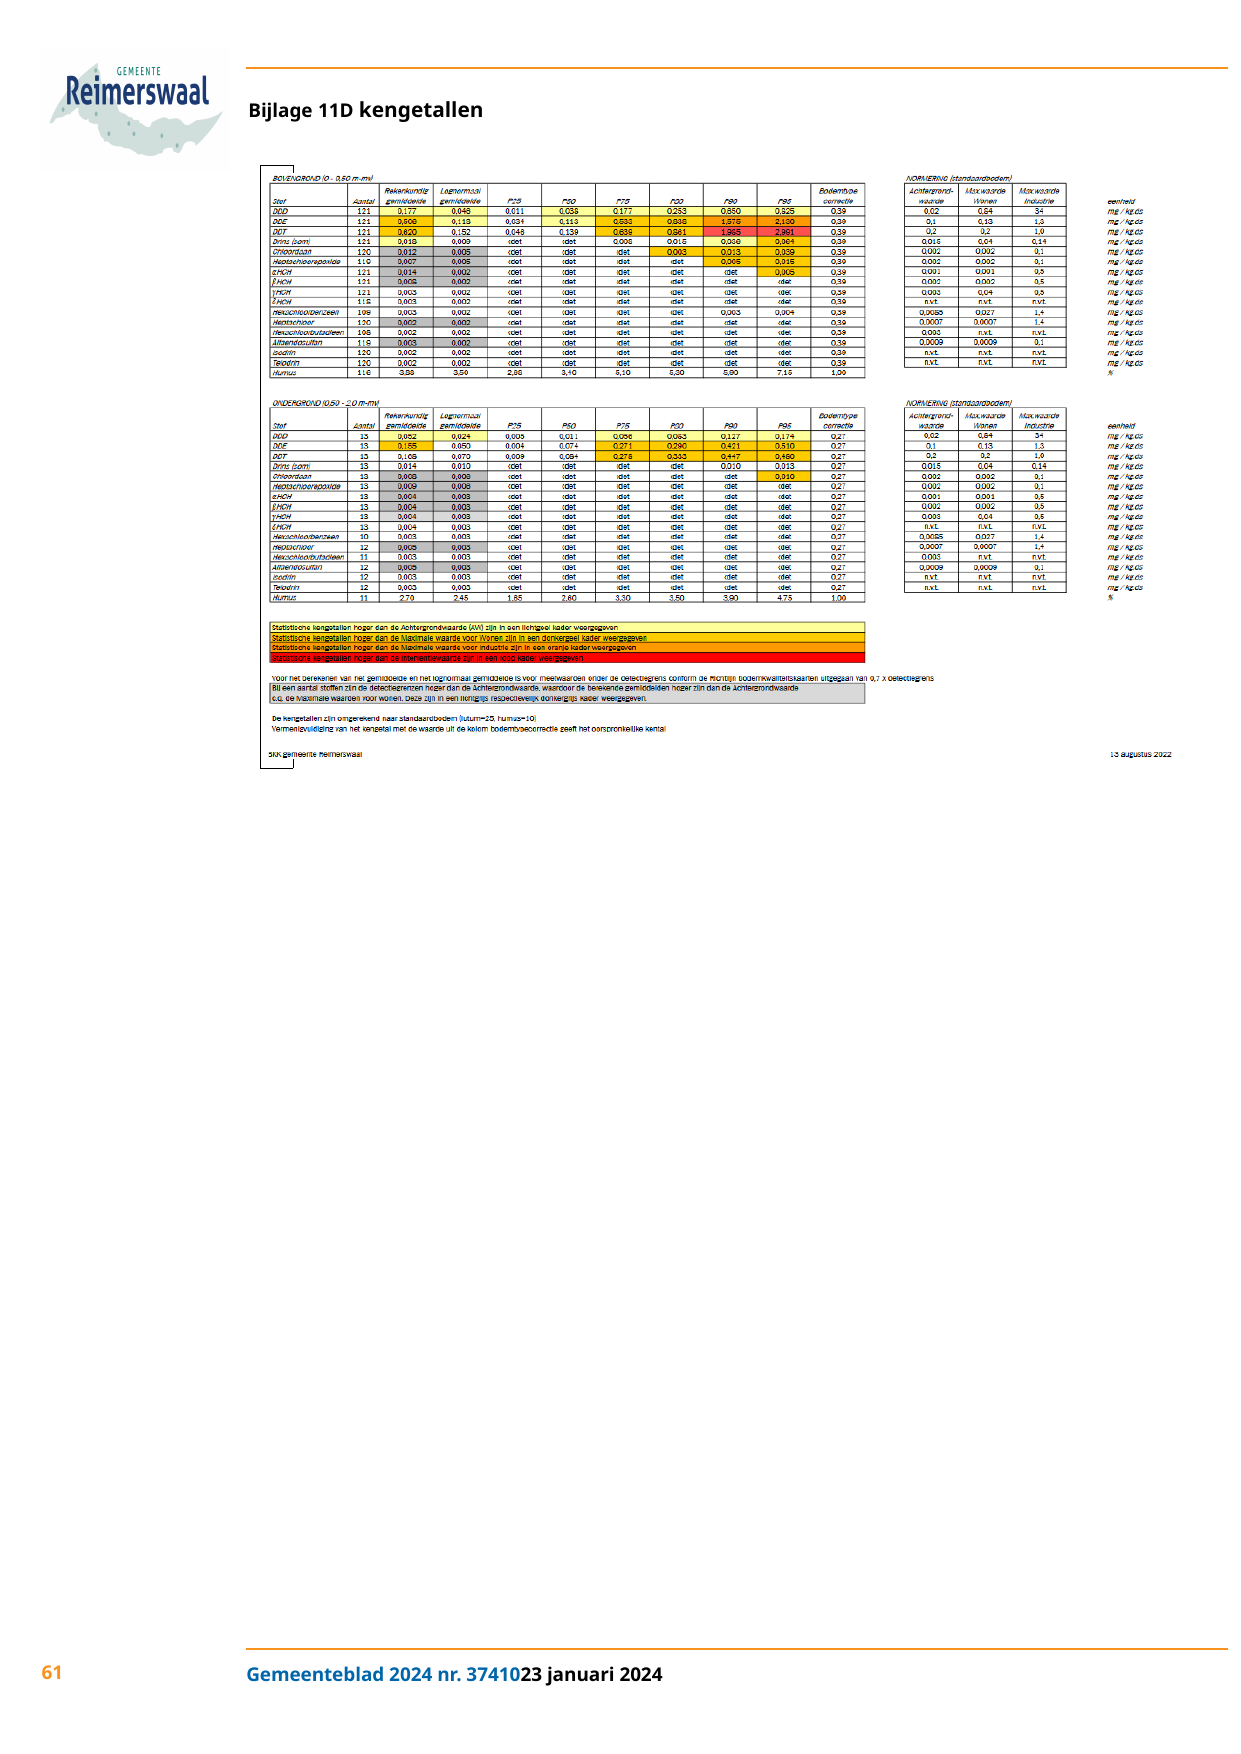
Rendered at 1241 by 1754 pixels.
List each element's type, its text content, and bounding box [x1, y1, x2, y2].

text Bijlage 11D kengetallen [248, 95, 1152, 123]
picture [268, 173, 1173, 759]
picture [41, 47, 231, 172]
